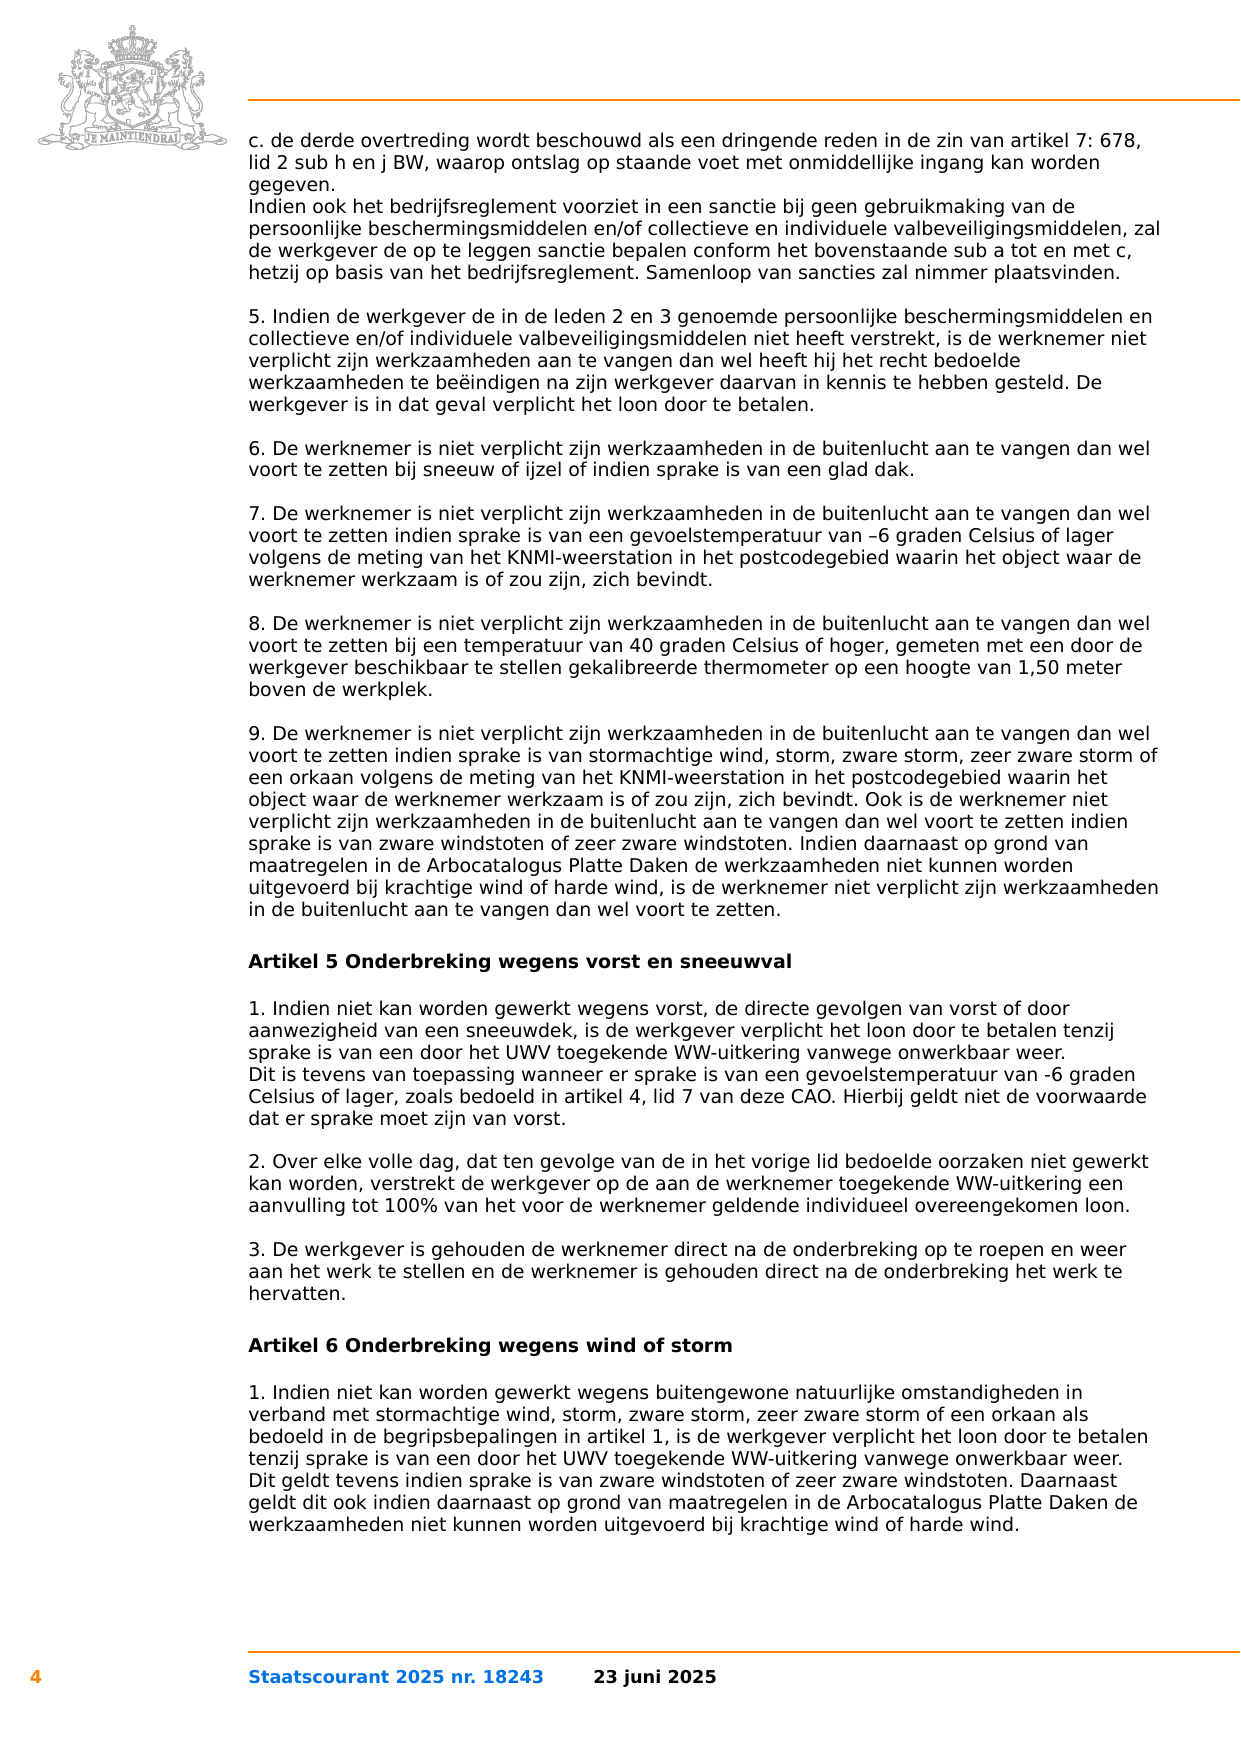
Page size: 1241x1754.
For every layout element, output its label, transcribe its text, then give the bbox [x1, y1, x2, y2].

subtitle Artikel 5 Onderbreking wegens vorst en sneeuwval [248, 951, 1163, 973]
subtitle Artikel 6 Onderbreking wegens wind of storm [248, 1335, 1163, 1357]
text 7. De werknemer is niet verplicht zijn werkzaamheden in de buitenlucht aan te vangen dan wel voort te zetten indien sprake is van een gevoelstemperatuur van –6 graden Celsius of lager volgens de meting van het KNMI-weerstation in het postcodegebied waarin het object waar de werknemer werkzaam is of zou zijn, zich bevindt. [248, 503, 1163, 591]
text 1. Indien niet kan worden gewerkt wegens buitengewone natuurlijke omstandigheden in verband met stormachtige wind, storm, zware storm, zeer zware storm of een orkaan als bedoeld in de begripsbepalingen in artikel 1, is de werkgever verplicht het loon door te betalen tenzij sprake is van een door het UWV toegekende WW-uitkering vanwege onwerkbaar weer. [248, 1382, 1163, 1470]
text 9. De werknemer is niet verplicht zijn werkzaamheden in de buitenlucht aan te vangen dan wel voort te zetten indien sprake is van stormachtige wind, storm, zware storm, zeer zware storm of een orkaan volgens de meting van het KNMI-weerstation in het postcodegebied waarin het object waar de werknemer werkzaam is of zou zijn, zich bevindt. Ook is de werknemer niet verplicht zijn werkzaamheden in de buitenlucht aan te vangen dan wel voort te zetten indien sprake is van zware windstoten of zeer zware windstoten. Indien daarnaast op grond van maatregelen in de Arbocatalogus Platte Daken de werkzaamheden niet kunnen worden uitgevoerd bij krachtige wind of harde wind, is de werknemer niet verplicht zijn werkzaamheden in de buitenlucht aan te vangen dan wel voort te zetten. [248, 723, 1163, 921]
text Indien ook het bedrijfsreglement voorziet in een sanctie bij geen gebruikmaking van de persoonlijke beschermingsmiddelen en/of collectieve en individuele valbeveiligingsmiddelen, zal de werkgever de op te leggen sanctie bepalen conform het bovenstaande sub a tot en met c, hetzij op basis van het bedrijfsreglement. Samenloop van sancties zal nimmer plaatsvinden. [248, 196, 1163, 284]
text 1. Indien niet kan worden gewerkt wegens vorst, de directe gevolgen van vorst of door aanwezigheid van een sneeuwdek, is de werkgever verplicht het loon door te betalen tenzij sprake is van een door het UWV toegekende WW-uitkering vanwege onwerkbaar weer. [248, 998, 1163, 1063]
text 5. Indien de werkgever de in de leden 2 en 3 genoemde persoonlijke beschermingsmiddelen en collectieve en/of individuele valbeveiligingsmiddelen niet heeft verstrekt, is de werknemer niet verplicht zijn werkzaamheden aan te vangen dan wel heeft hij het recht bedoelde werkzaamheden te beëindigen na zijn werkgever daarvan in kennis te hebben gesteld. De werkgever is in dat geval verplicht het loon door te betalen. [248, 306, 1163, 416]
text Dit geldt tevens indien sprake is van zware windstoten of zeer zware windstoten. Daarnaast geldt dit ook indien daarnaast op grond van maatregelen in de Arbocatalogus Platte Daken de werkzaamheden niet kunnen worden uitgevoerd bij krachtige wind of harde wind. [248, 1470, 1163, 1536]
text Dit is tevens van toepassing wanneer er sprake is van een gevoelstemperatuur van -6 graden Celsius of lager, zoals bedoeld in artikel 4, lid 7 van deze CAO. Hierbij geldt niet de voorwaarde dat er sprake moet zijn van vorst. [248, 1063, 1163, 1129]
picture [38, 25, 227, 150]
text 2. Over elke volle dag, dat ten gevolge van de in het vorige lid bedoelde oorzaken niet gewerkt kan worden, verstrekt de werkgever op de aan de werknemer toegekende WW-uitkering een aanvulling tot 100% van het voor de werknemer geldende individueel overeengekomen loon. [248, 1151, 1163, 1217]
text c. de derde overtreding wordt beschouwd als een dringende reden in de zin van artikel 7: 678, lid 2 sub h en j BW, waarop ontslag op staande voet met onmiddellijke ingang kan worden gegeven. [248, 130, 1163, 196]
text 3. De werkgever is gehouden de werknemer direct na de onderbreking op te roepen en weer aan het werk te stellen en de werknemer is gehouden direct na de onderbreking het werk te hervatten. [248, 1239, 1163, 1305]
text 6. De werknemer is niet verplicht zijn werkzaamheden in de buitenlucht aan te vangen dan wel voort te zetten bij sneeuw of ijzel of indien sprake is van een glad dak. [248, 437, 1163, 481]
text 8. De werknemer is niet verplicht zijn werkzaamheden in de buitenlucht aan te vangen dan wel voort te zetten bij een temperatuur van 40 graden Celsius of hoger, gemeten met een door de werkgever beschikbaar te stellen gekalibreerde thermometer op een hoogte van 1,50 meter boven de werkplek. [248, 613, 1163, 701]
